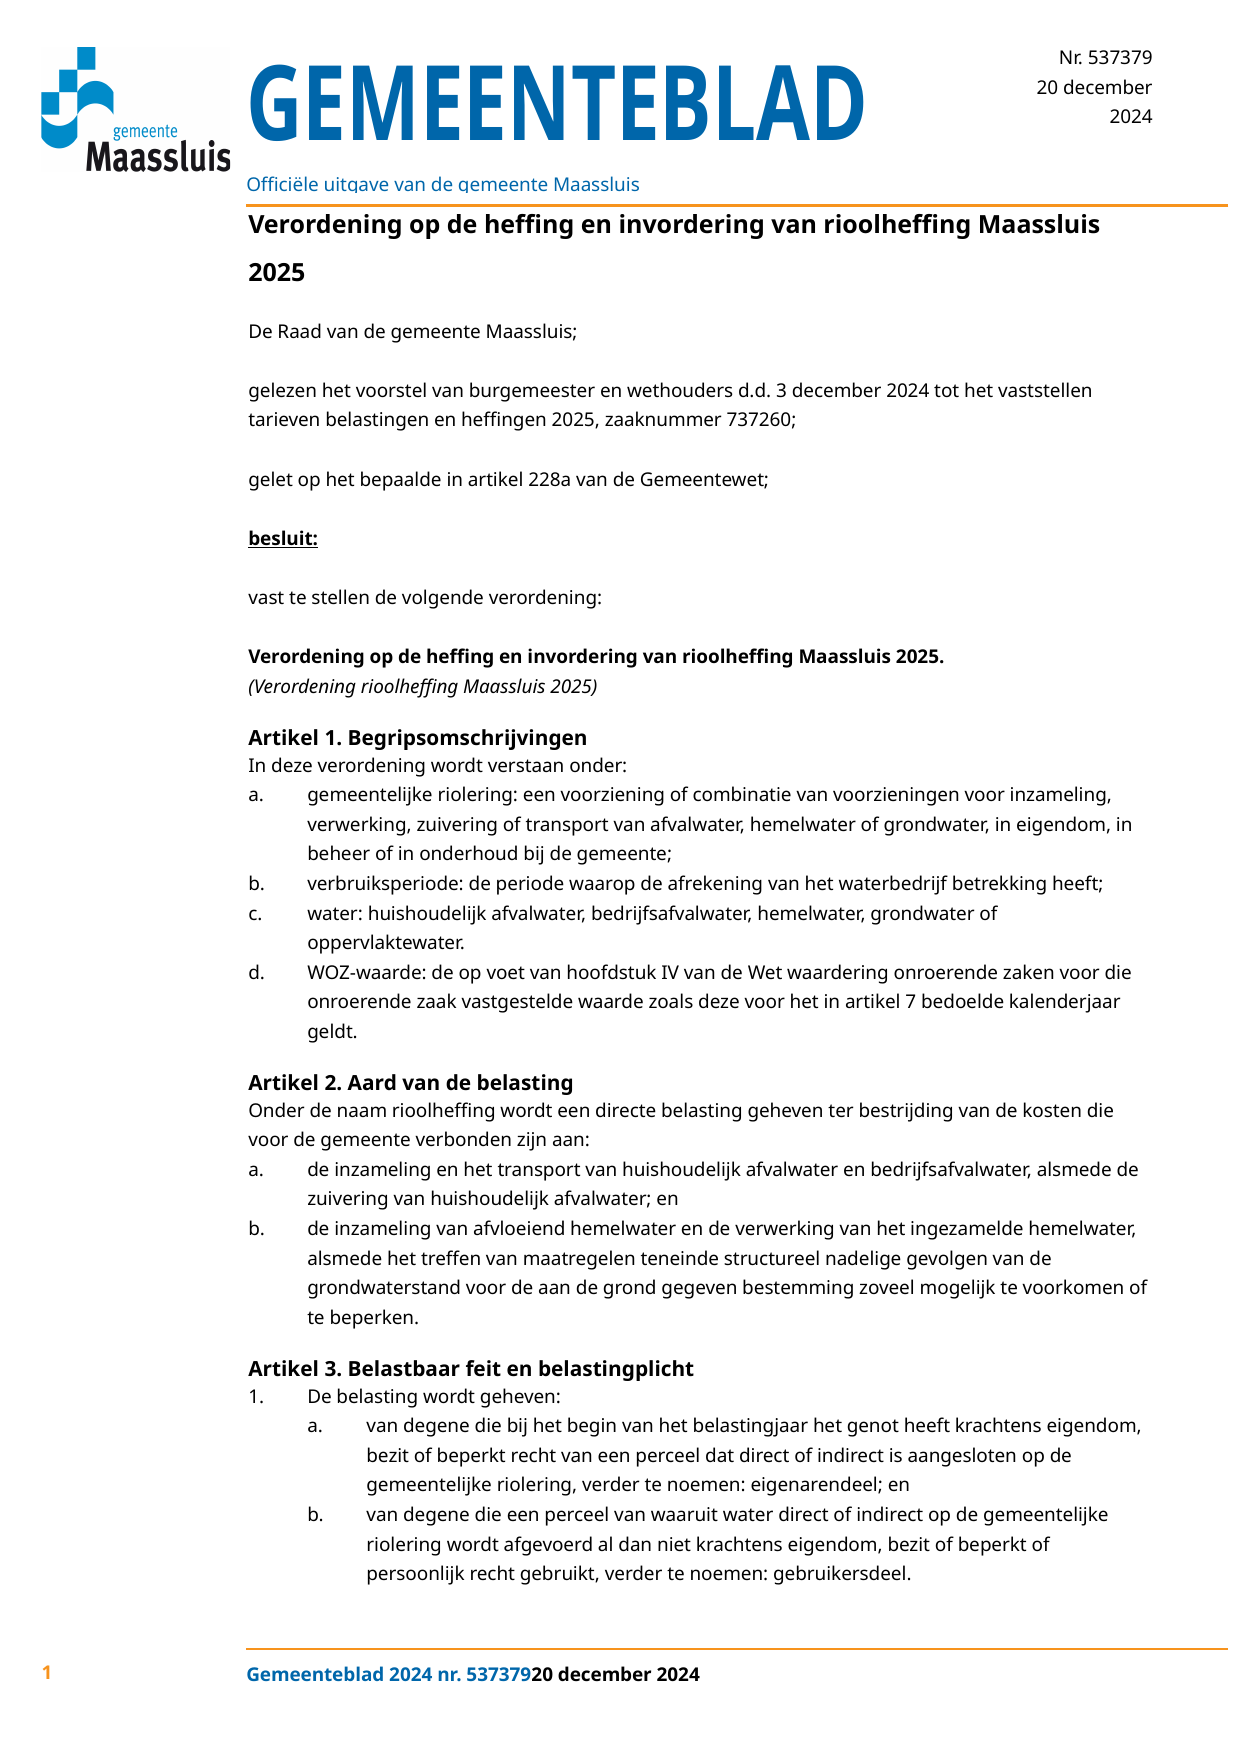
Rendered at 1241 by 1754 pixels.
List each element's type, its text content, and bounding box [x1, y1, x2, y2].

picture [41, 47, 77, 92]
text Verordening op de heffing en invordering van rioolheffing Maassluis 2025 [248, 207, 1152, 288]
list van degene die bij het begin van het belastingjaar het genot heeft krachtens eigendom, bezit of beperkt recht van een perceel dat direct of indirect is aangesloten op de gemeentelijke riolering, verder te noemen: eigenarendeel; en [307, 1412, 1152, 1497]
list van degene die een perceel van waaruit water direct of indirect op de gemeentelijke riolering wordt afgevoerd al dan niet krachtens eigendom, bezit of beperkt of persoonlijk recht gebruikt, verder te noemen: gebruikersdeel. [307, 1501, 1152, 1586]
text Verordening op de heffing en invordering van rioolheffing Maassluis 2025. [248, 643, 1152, 669]
list de inzameling en het transport van huishoudelijk afvalwater en bedrijfsafvalwater, alsmede de zuivering van huishoudelijk afvalwater; en [248, 1156, 1152, 1211]
text De Raad van de gemeente Maassluis; [248, 318, 1152, 344]
text Onder de naam rioolheffing wordt een directe belasting geheven ter bestrijding van de kosten die voor de gemeente verbonden zijn aan: [248, 1097, 1152, 1152]
text gelet op het bepaalde in artikel 228a van de Gemeentewet; [248, 466, 1152, 492]
list de inzameling van afvloeiend hemelwater en de verwerking van het ingezamelde hemelwater, alsmede het treffen van maatregelen teneinde structureel nadelige gevolgen van de grondwaterstand voor de aan de grond gegeven bestemming zoveel mogelijk te voorkomen of te beperken. [248, 1215, 1152, 1330]
text gelezen het voorstel van burgemeester en wethouders d.d. 3 december 2024 tot het vaststellen tarieven belastingen en heffingen 2025, zaaknummer 737260; [248, 377, 1152, 432]
text (Verordening rioolheffing Maassluis 2025) [248, 673, 1152, 699]
text besluit: [248, 525, 1152, 551]
picture [41, 47, 231, 172]
text Artikel 1. Begripsomschrijvingen [248, 723, 1152, 752]
text Artikel 3. Belastbaar feit en belastingplicht [248, 1354, 1152, 1383]
list gemeentelijke riolering: een voorziening of combinatie van voorzieningen voor inzameling, verwerking, zuivering of transport van afvalwater, hemelwater of grondwater, in eigendom, in beheer of in onderhoud bij de gemeente; [248, 781, 1152, 866]
text vast te stellen de volgende verordening: [248, 584, 1152, 610]
list WOZ-waarde: de op voet van hoofdstuk IV van de Wet waardering onroerende zaken voor die onroerende zaak vastgestelde waarde zoals deze voor het in artikel 7 bedoelde kalenderjaar geldt. [248, 959, 1152, 1044]
text Artikel 2. Aard van de belasting [248, 1068, 1152, 1097]
list verbruiksperiode: de periode waarop de afrekening van het waterbedrijf betrekking heeft; [248, 870, 1152, 896]
list water: huishoudelijk afvalwater, bedrijfsafvalwater, hemelwater, grondwater of oppervlaktewater. [248, 900, 1152, 955]
text In deze verordening wordt verstaan onder: [248, 752, 1152, 777]
list De belasting wordt geheven: [248, 1383, 1152, 1408]
